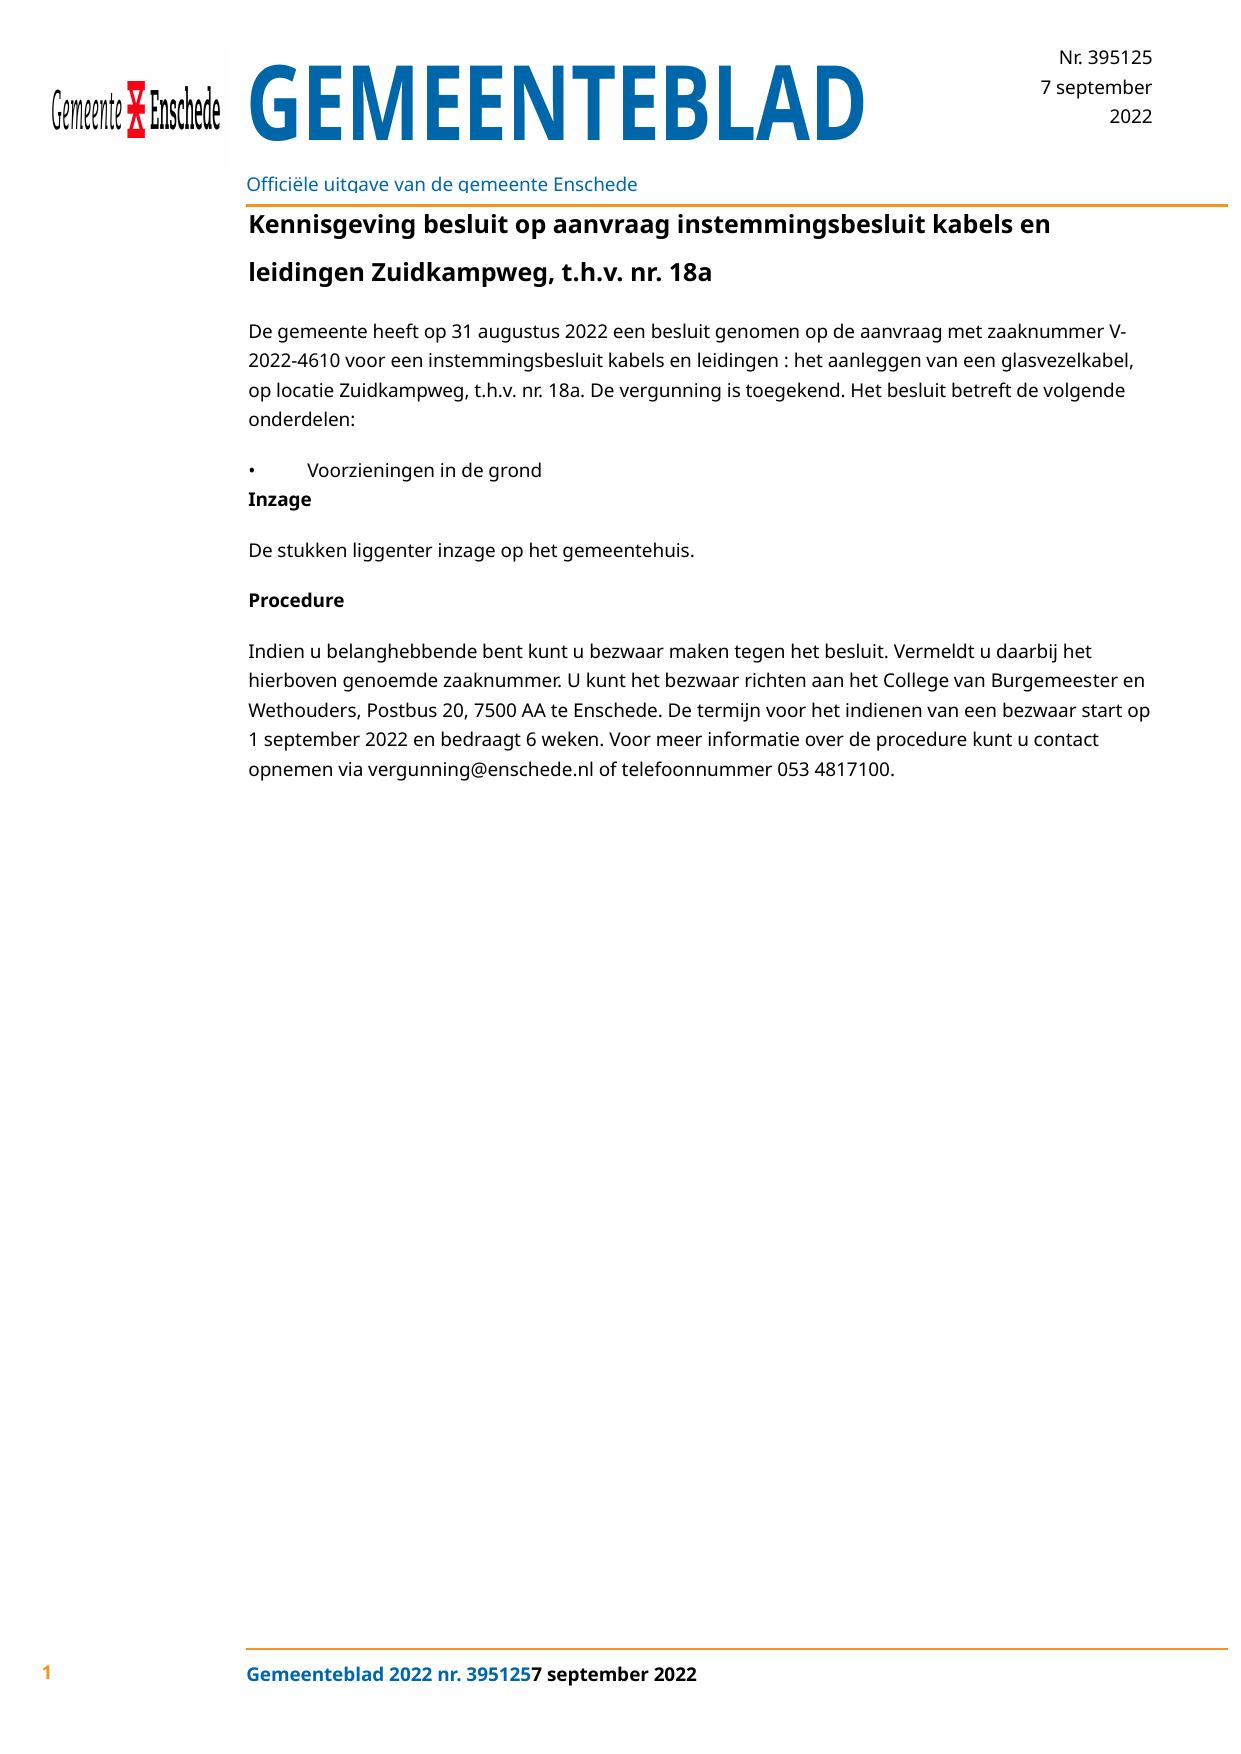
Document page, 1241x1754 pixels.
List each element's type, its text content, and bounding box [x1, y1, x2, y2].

text De stukken liggenter inzage op het gemeentehuis. [248, 537, 1152, 563]
text Kennisgeving besluit op aanvraag instemmingsbesluit kabels en leidingen Zuidkampweg, t.h.v. nr. 18a [248, 207, 1152, 288]
text Inzage [248, 487, 1152, 512]
picture [41, 47, 231, 172]
text De gemeente heeft op 31 augustus 2022 een besluit genomen op de aanvraag met zaaknummer V-2022-4610 voor een instemmingsbesluit kabels en leidingen : het aanleggen van een glasvezelkabel, op locatie Zuidkampweg, t.h.v. nr. 18a. De vergunning is toegekend. Het besluit betreft de volgende onderdelen: [248, 318, 1152, 432]
text Procedure [248, 587, 1152, 613]
text Indien u belanghebbende bent kunt u bezwaar maken tegen het besluit. Vermeldt u daarbij het hierboven genoemde zaaknummer. U kunt het bezwaar richten aan het College van Burgemees­ter en Wethouders, Postbus 20, 7500 AA te Enschede. De termijn voor het indienen van een bezwaar start op 1 september 2022 en bedraagt 6 weken. Voor meer informatie over de procedure kunt u contact opnemen via vergunning@enschede.nl of telefoonnummer 053 4817100. [248, 638, 1152, 782]
list Voorzieningen in de grond [248, 457, 1152, 483]
